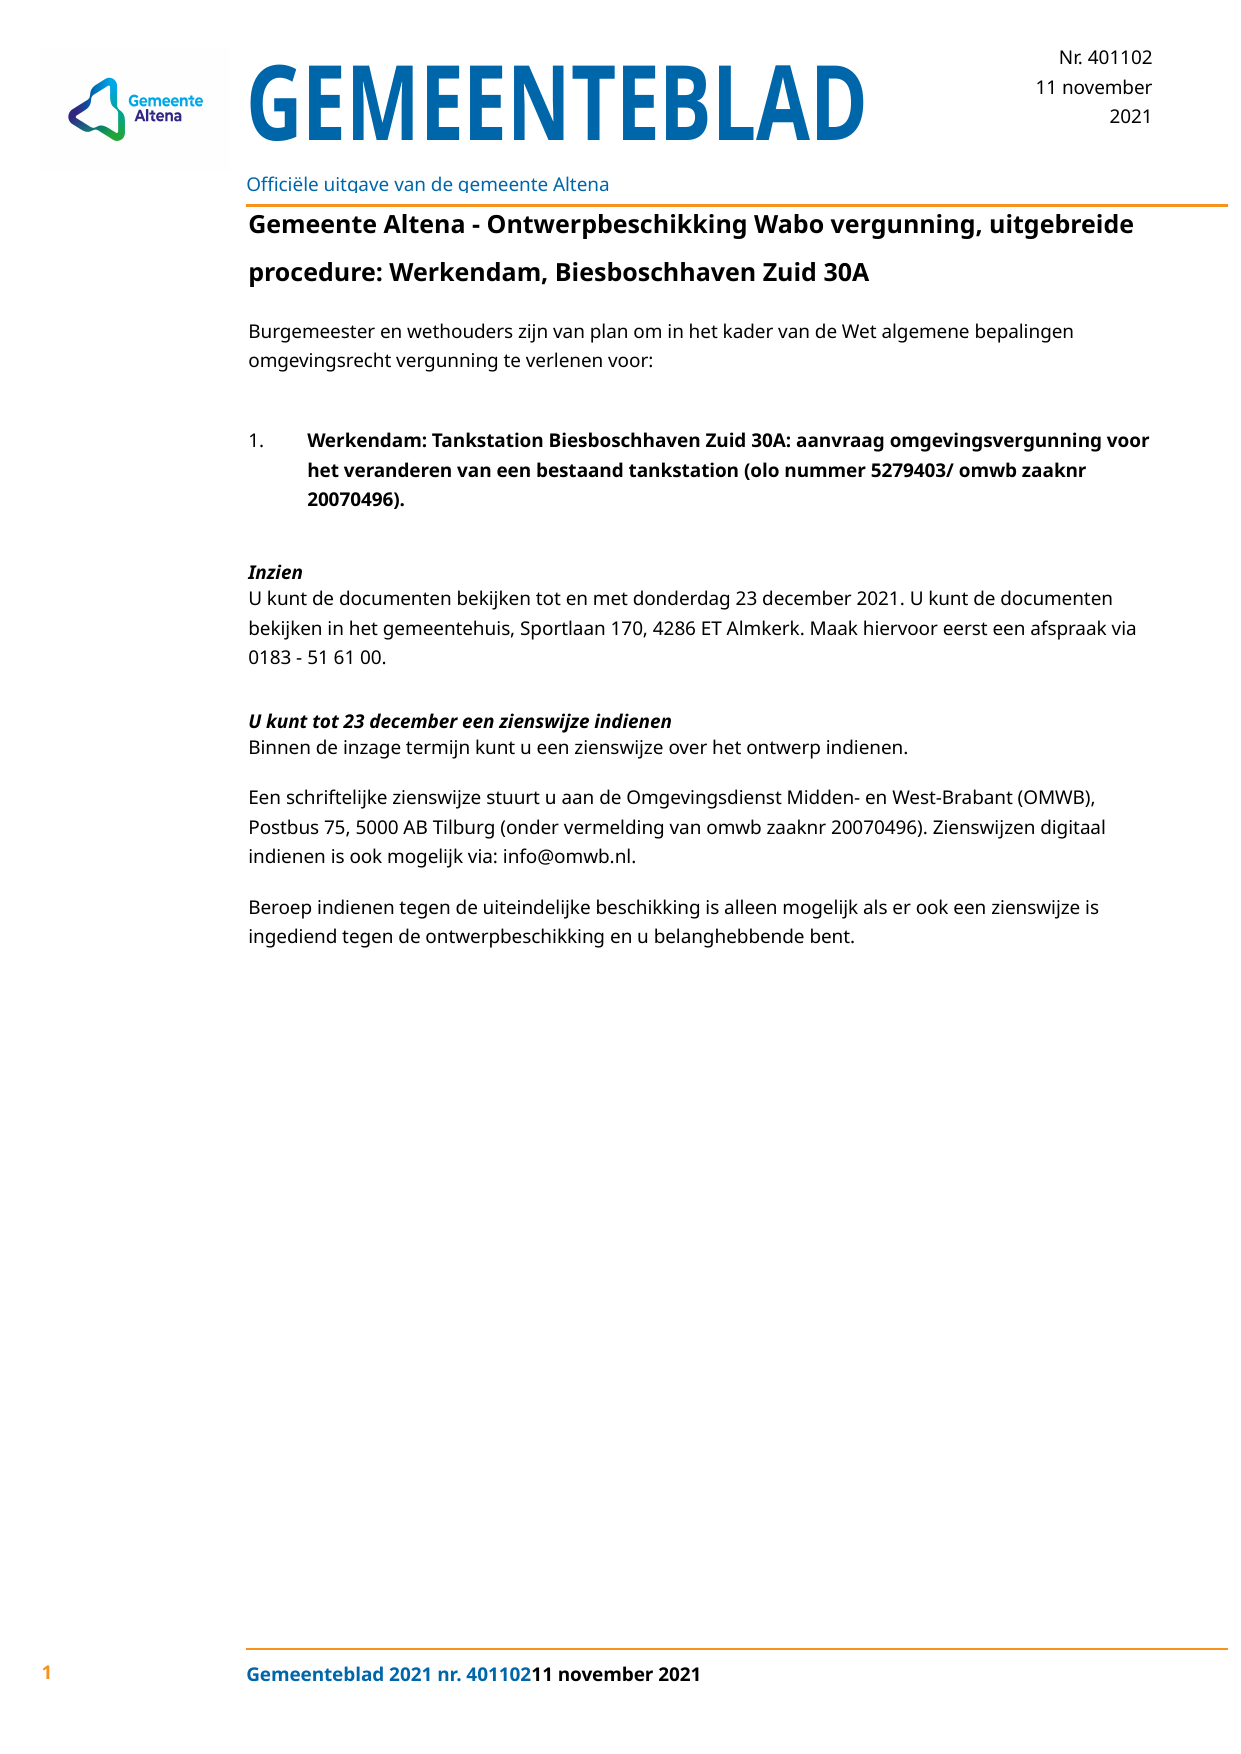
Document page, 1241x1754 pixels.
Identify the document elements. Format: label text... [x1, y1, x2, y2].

text Inzien [248, 559, 1152, 585]
text Een schriftelijke zienswijze stuurt u aan de Omgevingsdienst Midden- en West-Brabant (OMWB), Postbus 75, 5000 AB Tilburg (onder vermelding van omwb zaaknr 20070496). Zienswijzen digitaal indienen is ook mogelijk via: info@omwb.nl. [248, 784, 1152, 869]
text Beroep indienen tegen de uiteindelijke beschikking is alleen mogelijk als er ook een zienswijze is ingediend tegen de ontwerpbeschikking en u belanghebbende bent. [248, 894, 1152, 949]
text Binnen de inzage termijn kunt u een zienswijze over het ontwerp indienen. [248, 734, 1152, 760]
list Werkendam: Tankstation Biesboschhaven Zuid 30A: aanvraag omgevingsvergunning voor het veranderen van een bestaand tankstation (olo nummer 5279403/ omwb zaaknr 20070496). [248, 427, 1152, 512]
text Burgemeester en wethouders zijn van plan om in het kader van de Wet algemene bepalingen omgevingsrecht vergunning te verlenen voor: [248, 318, 1152, 373]
text U kunt de documenten bekijken tot en met donderdag 23 december 2021. U kunt de documenten bekijken in het gemeentehuis, Sportlaan 170, 4286 ET Almkerk. Maak hiervoor eerst een afspraak via 0183 - 51 61 00. [248, 585, 1152, 670]
text Gemeente Altena - Ontwerpbeschikking Wabo vergunning, uitgebreide procedure: Werkendam, Biesboschhaven Zuid 30A [248, 207, 1152, 288]
text U kunt tot 23 december een zienswijze indienen [248, 708, 1152, 734]
picture [41, 47, 231, 172]
